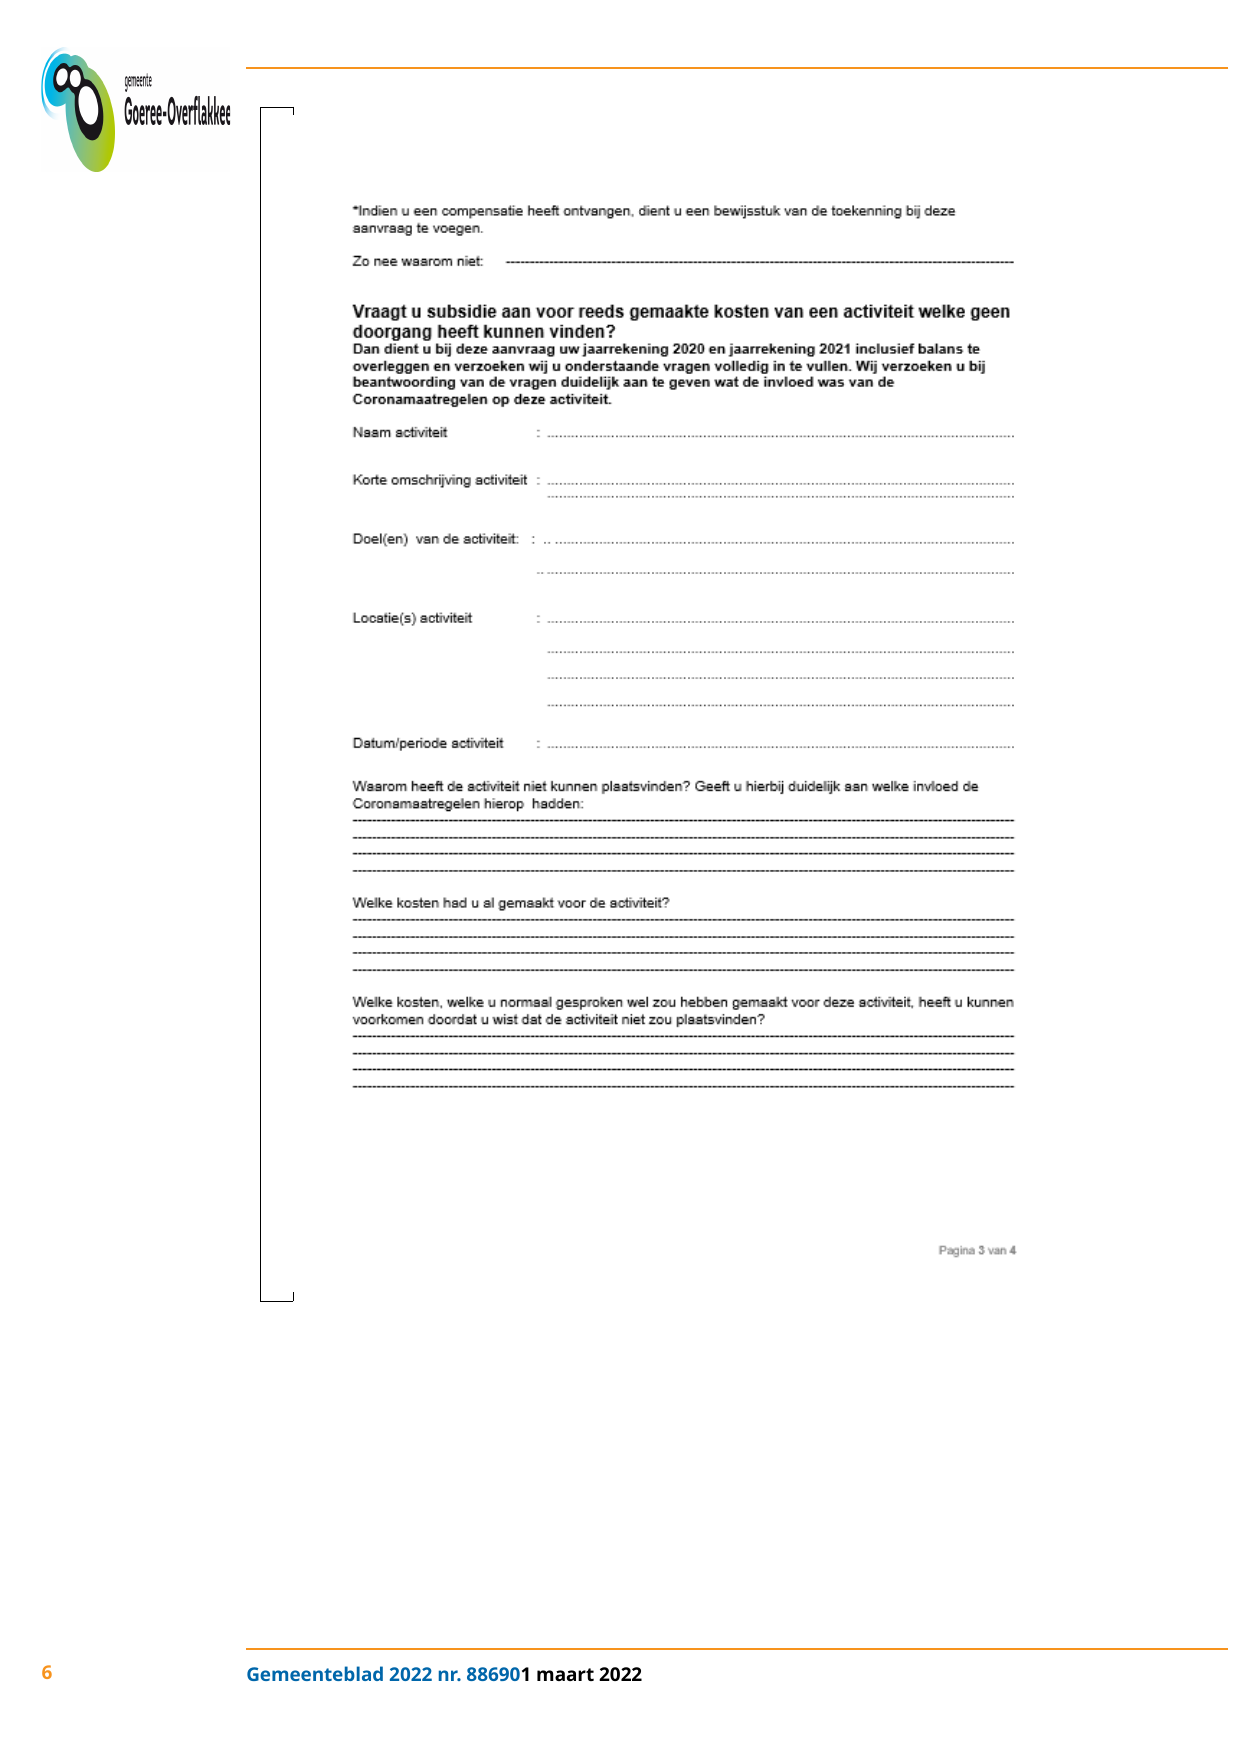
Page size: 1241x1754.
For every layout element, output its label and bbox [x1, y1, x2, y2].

picture [41, 47, 231, 172]
picture [268, 115, 1096, 1292]
